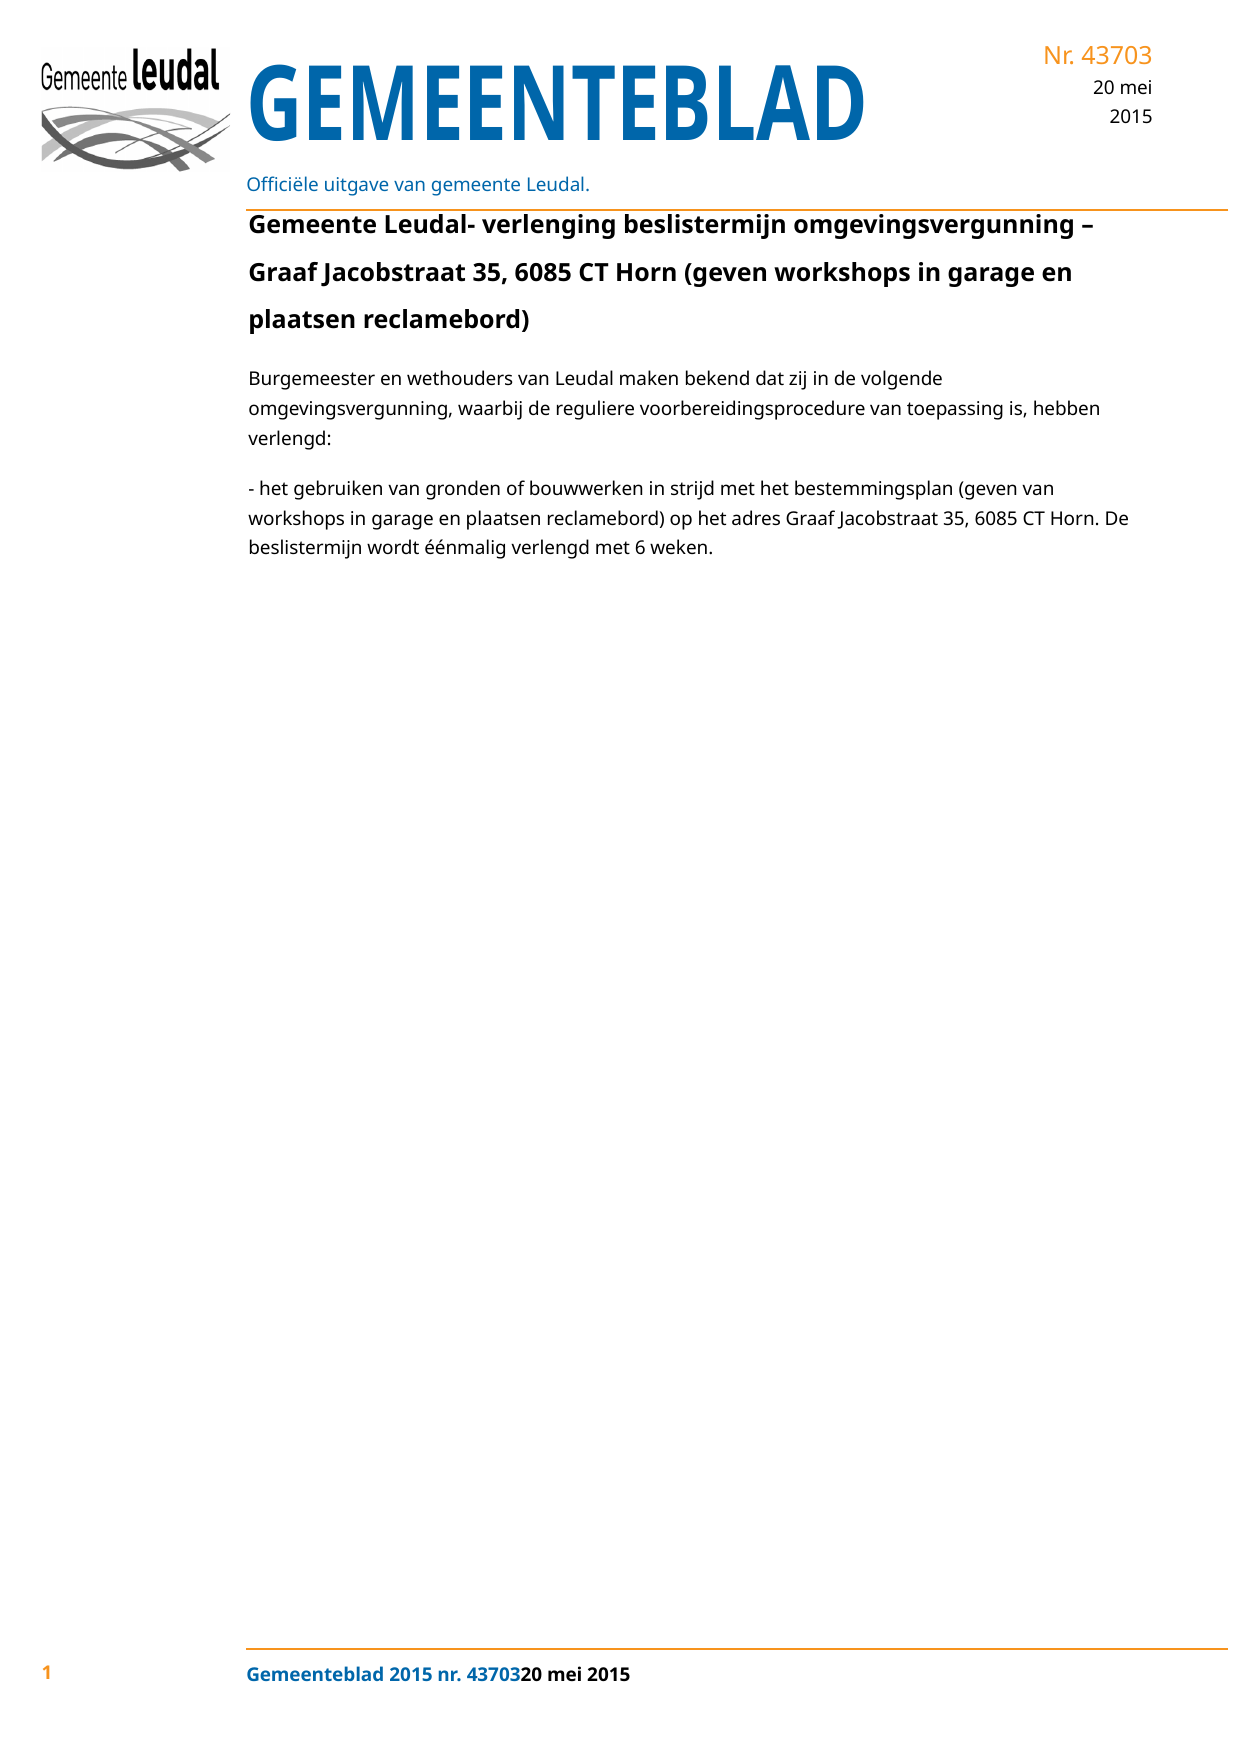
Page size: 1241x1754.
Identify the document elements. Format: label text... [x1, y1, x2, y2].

text Burgemeester en wethouders van Leudal maken bekend dat zij in de volgende omgevingsvergunning, waarbij de reguliere voorbereidingsprocedure van toepassing is, hebben verlengd: [248, 366, 1152, 450]
text Gemeente Leudal- verlenging beslistermijn omgevingsvergunning – Graaf Jacobstraat 35, 6085 CT Horn (geven workshops in garage en plaatsen reclamebord) [248, 211, 1152, 336]
picture [41, 47, 231, 172]
text - het gebruiken van gronden of bouwwerken in strijd met het bestemmingsplan (geven van workshops in garage en plaatsen reclamebord) op het adres Graaf Jacobstraat 35, 6085 CT Horn. De beslistermijn wordt éénmalig verlengd met 6 weken. [248, 475, 1152, 560]
